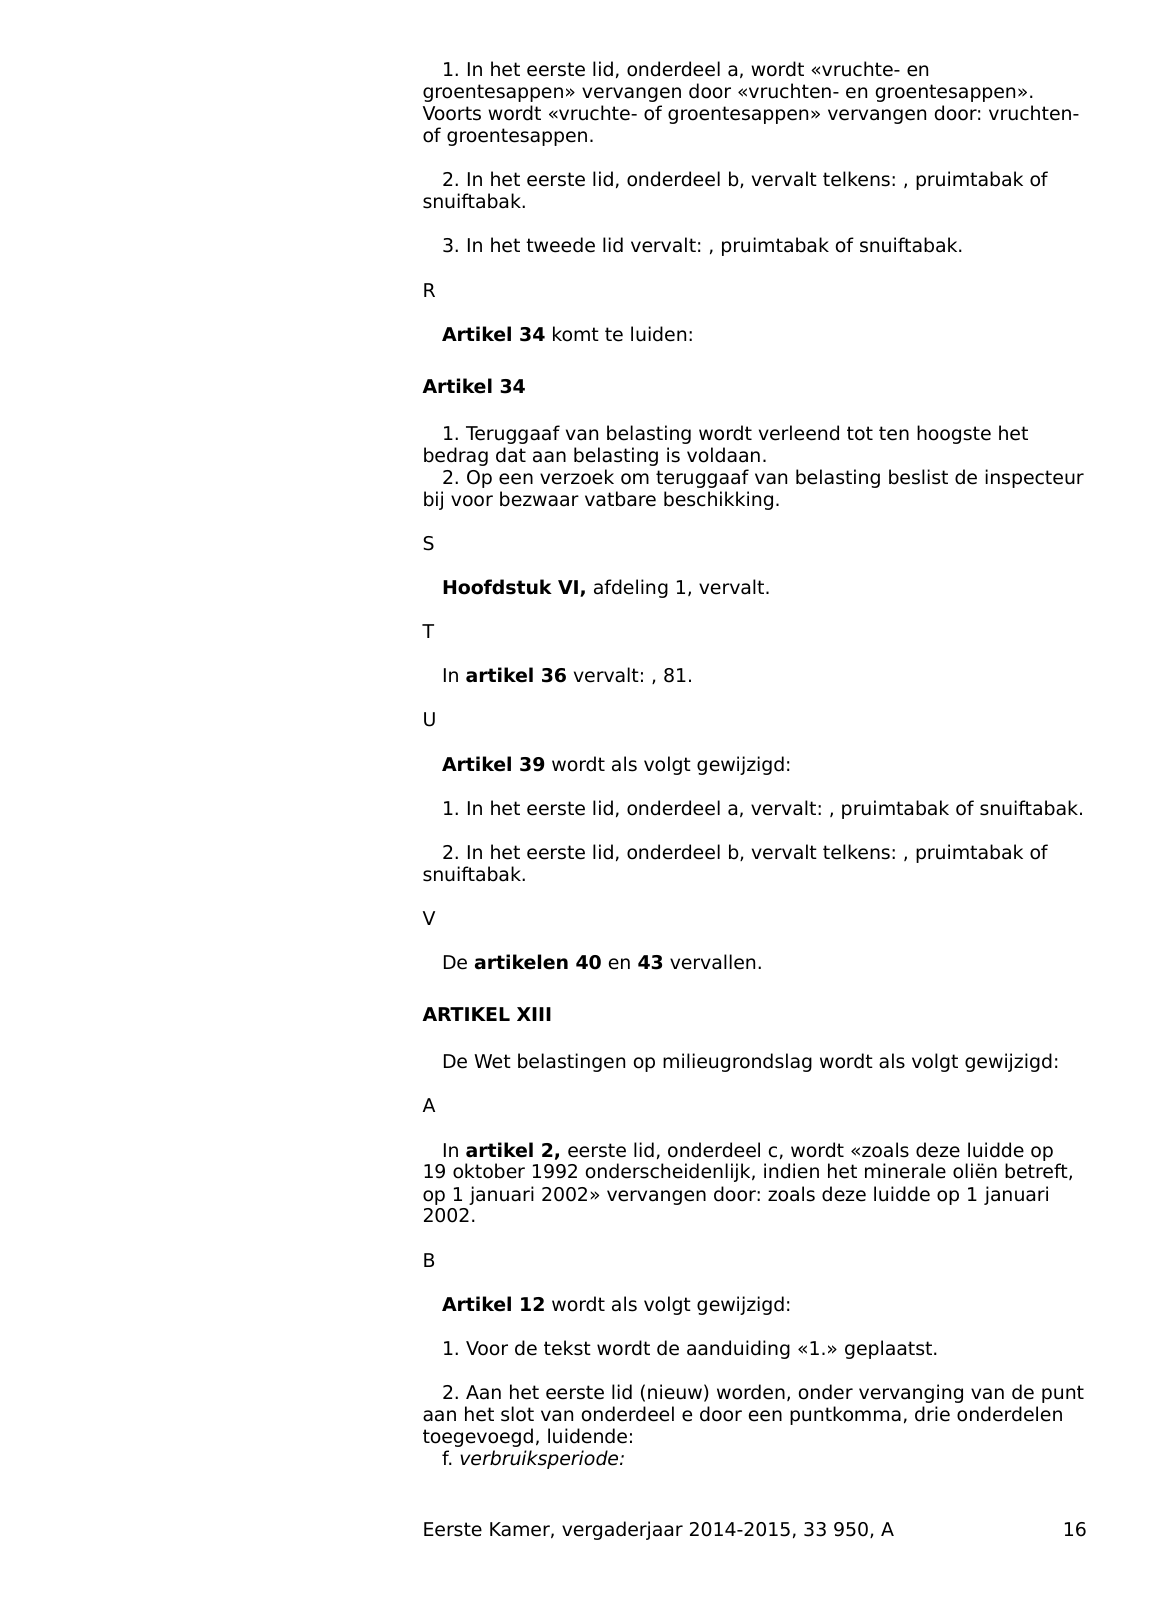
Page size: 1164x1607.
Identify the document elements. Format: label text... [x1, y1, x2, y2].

subtitle ARTIKEL XIII [422, 1004, 1087, 1026]
text Artikel 34 komt te luiden: [422, 324, 1087, 346]
text 3. In het tweede lid vervalt: , pruimtabak of snuiftabak. [422, 235, 1087, 257]
text In artikel 36 vervalt: , 81. [422, 665, 1087, 687]
text 2. In het eerste lid, onderdeel b, vervalt telkens: , pruimtabak of snuiftabak. [422, 842, 1087, 886]
text 1. Teruggaaf van belasting wordt verleend tot ten hoogste het bedrag dat aan belasting is voldaan. [422, 423, 1087, 467]
subtitle Artikel 34 [422, 376, 1087, 398]
text B [422, 1249, 1087, 1272]
text f. verbruiksperiode: [422, 1448, 1087, 1470]
text S [422, 533, 1087, 555]
text 2. In het eerste lid, onderdeel b, vervalt telkens: , pruimtabak of snuiftabak. [422, 169, 1087, 213]
text Hoofdstuk VI, afdeling 1, vervalt. [422, 577, 1087, 599]
text R [422, 279, 1087, 301]
text T [422, 621, 1087, 643]
text 2. Aan het eerste lid (nieuw) worden, onder vervanging van de punt aan het slot van onderdeel e door een puntkomma, drie onderdelen toegevoegd, luidende: [422, 1382, 1087, 1448]
text A [422, 1095, 1087, 1117]
text U [422, 709, 1087, 731]
text De Wet belastingen op milieugrondslag wordt als volgt gewijzigd: [422, 1051, 1087, 1073]
text In artikel 2, eerste lid, onderdeel c, wordt «zoals deze luidde op 19 oktober 1992 onderscheidenlijk, indien het minerale oliën betreft, op 1 januari 2002» vervangen door: zoals deze luidde op 1 januari 2002. [422, 1139, 1087, 1227]
text 1. Voor de tekst wordt de aanduiding «1.» geplaatst. [422, 1338, 1087, 1360]
text 1. In het eerste lid, onderdeel a, wordt «vruchte- en groentesappen» vervangen door «vruchten- en groentesappen». Voorts wordt «vruchte- of groentesappen» vervangen door: vruchten- of groentesappen. [422, 59, 1087, 147]
text Artikel 39 wordt als volgt gewijzigd: [422, 753, 1087, 776]
text Artikel 12 wordt als volgt gewijzigd: [422, 1294, 1087, 1316]
text 1. In het eerste lid, onderdeel a, vervalt: , pruimtabak of snuiftabak. [422, 798, 1087, 820]
text De artikelen 40 en 43 vervallen. [422, 952, 1087, 974]
text V [422, 908, 1087, 930]
text 2. Op een verzoek om teruggaaf van belasting beslist de inspecteur bij voor bezwaar vatbare beschikking. [422, 467, 1087, 511]
